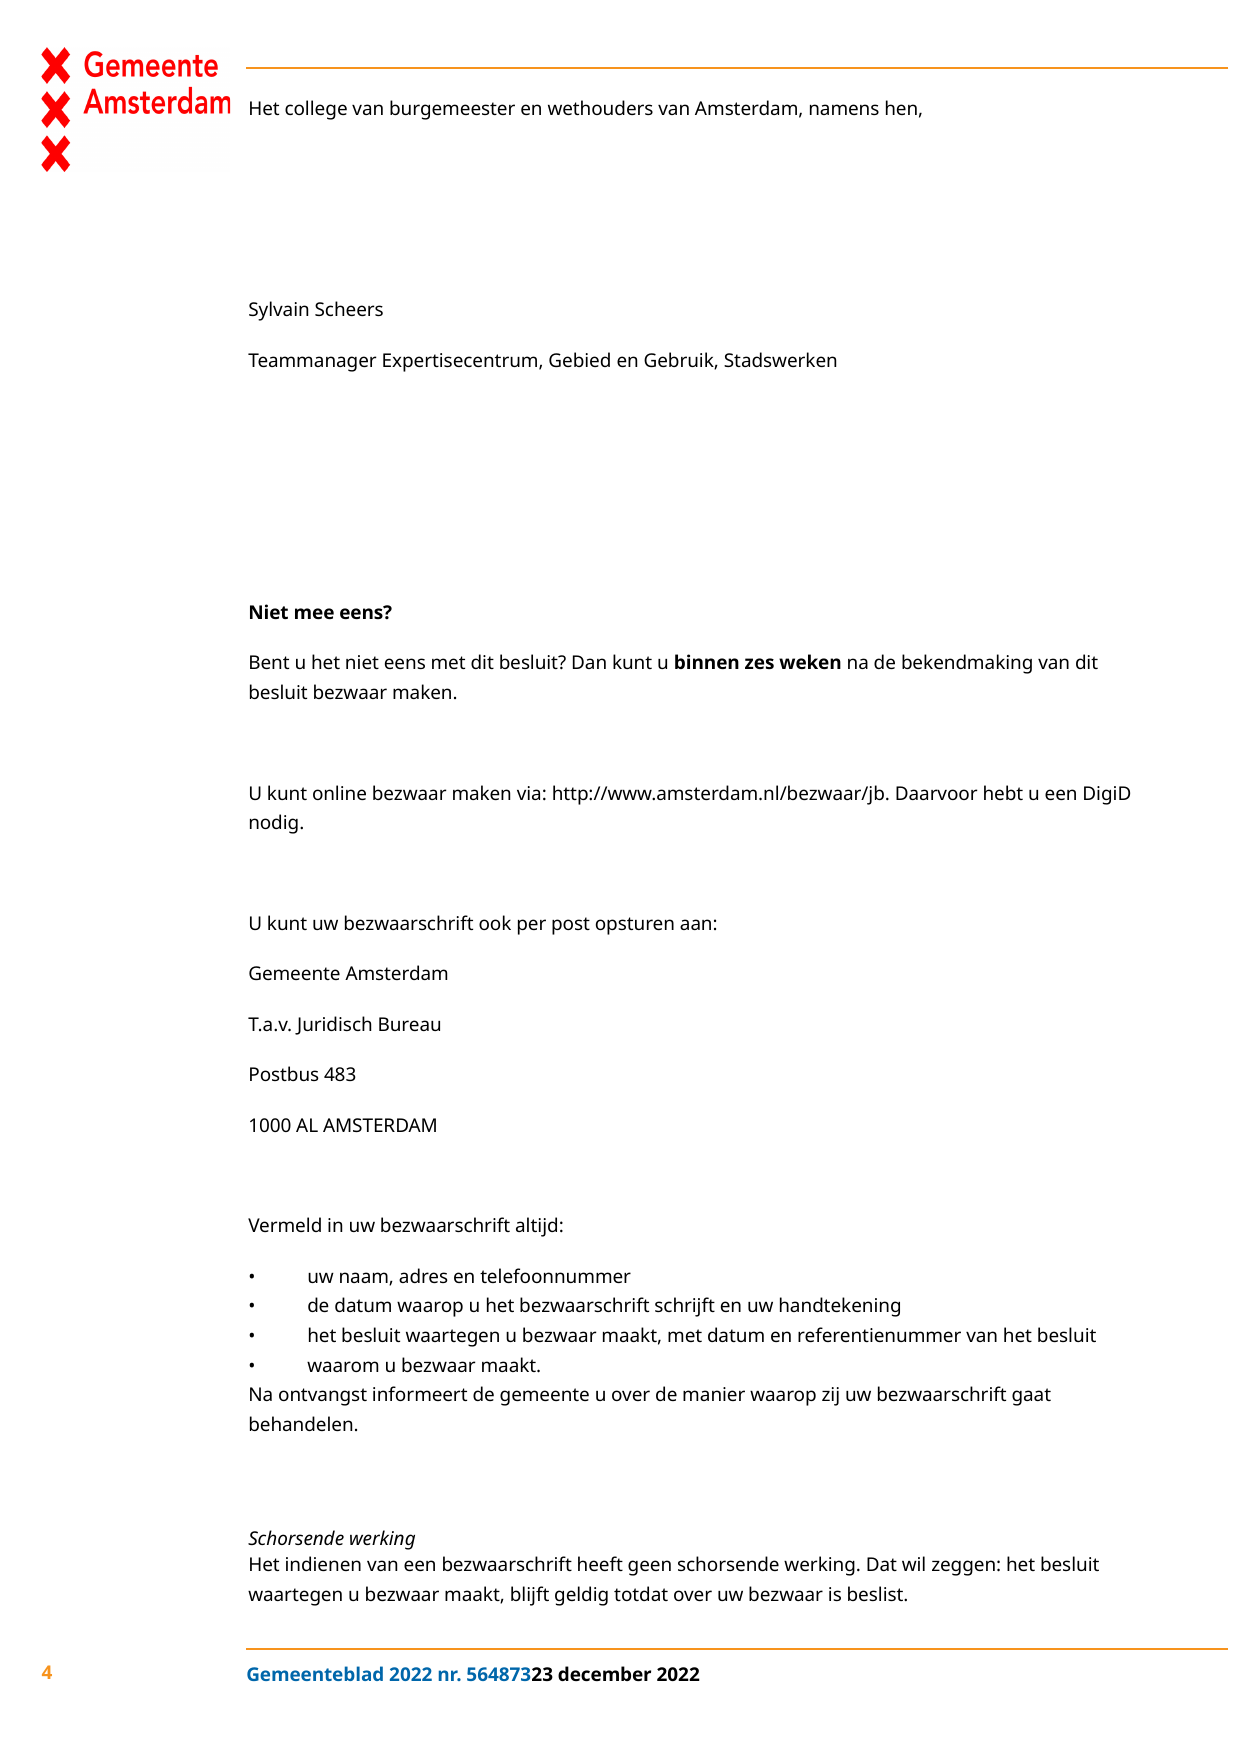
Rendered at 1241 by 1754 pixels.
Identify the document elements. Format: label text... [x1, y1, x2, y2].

list het besluit waartegen u bezwaar maakt, met datum en referentienummer van het besluit [248, 1322, 1152, 1348]
text Postbus 483 [248, 1061, 1152, 1087]
text Het indienen van een bezwaarschrift heeft geen schorsende werking. Dat wil zeggen: het besluit waartegen u bezwaar maakt, blijft geldig totdat over uw bezwaar is beslist. [248, 1551, 1152, 1606]
text Niet mee eens? [248, 599, 1152, 625]
text U kunt uw bezwaarschrift ook per post opsturen aan: [248, 910, 1152, 936]
text Vermeld in uw bezwaarschrift altijd: [248, 1213, 1152, 1238]
text T.a.v. Juridisch Bureau [248, 1011, 1152, 1037]
list uw naam, adres en telefoonnummer [248, 1263, 1152, 1289]
text Gemeente Amsterdam [248, 961, 1152, 986]
text Bent u het niet eens met dit besluit? Dan kunt u binnen zes weken na de bekendmaking van dit besluit bezwaar maken. [248, 649, 1152, 705]
picture [41, 47, 231, 172]
text U kunt online bezwaar maken via: http://www.amsterdam.nl/bezwaar/jb. Daarvoor hebt u een DigiD nodig. [248, 780, 1152, 835]
text Teammanager Expertisecentrum, Gebied en Gebruik, Stadswerken [248, 347, 1152, 373]
list de datum waarop u het bezwaarschrift schrijft en uw handtekening [248, 1293, 1152, 1318]
text Na ontvangst informeert de gemeente u over de manier waarop zij uw bezwaarschrift gaat behandelen. [248, 1381, 1152, 1437]
text Sylvain Scheers [248, 296, 1152, 322]
list waarom u bezwaar maakt. [248, 1352, 1152, 1378]
text Het college van burgemeester en wethouders van Amsterdam, namens hen, [248, 95, 1152, 121]
text Schorsende werking [248, 1525, 1152, 1551]
text 1000 AL AMSTERDAM [248, 1112, 1152, 1138]
